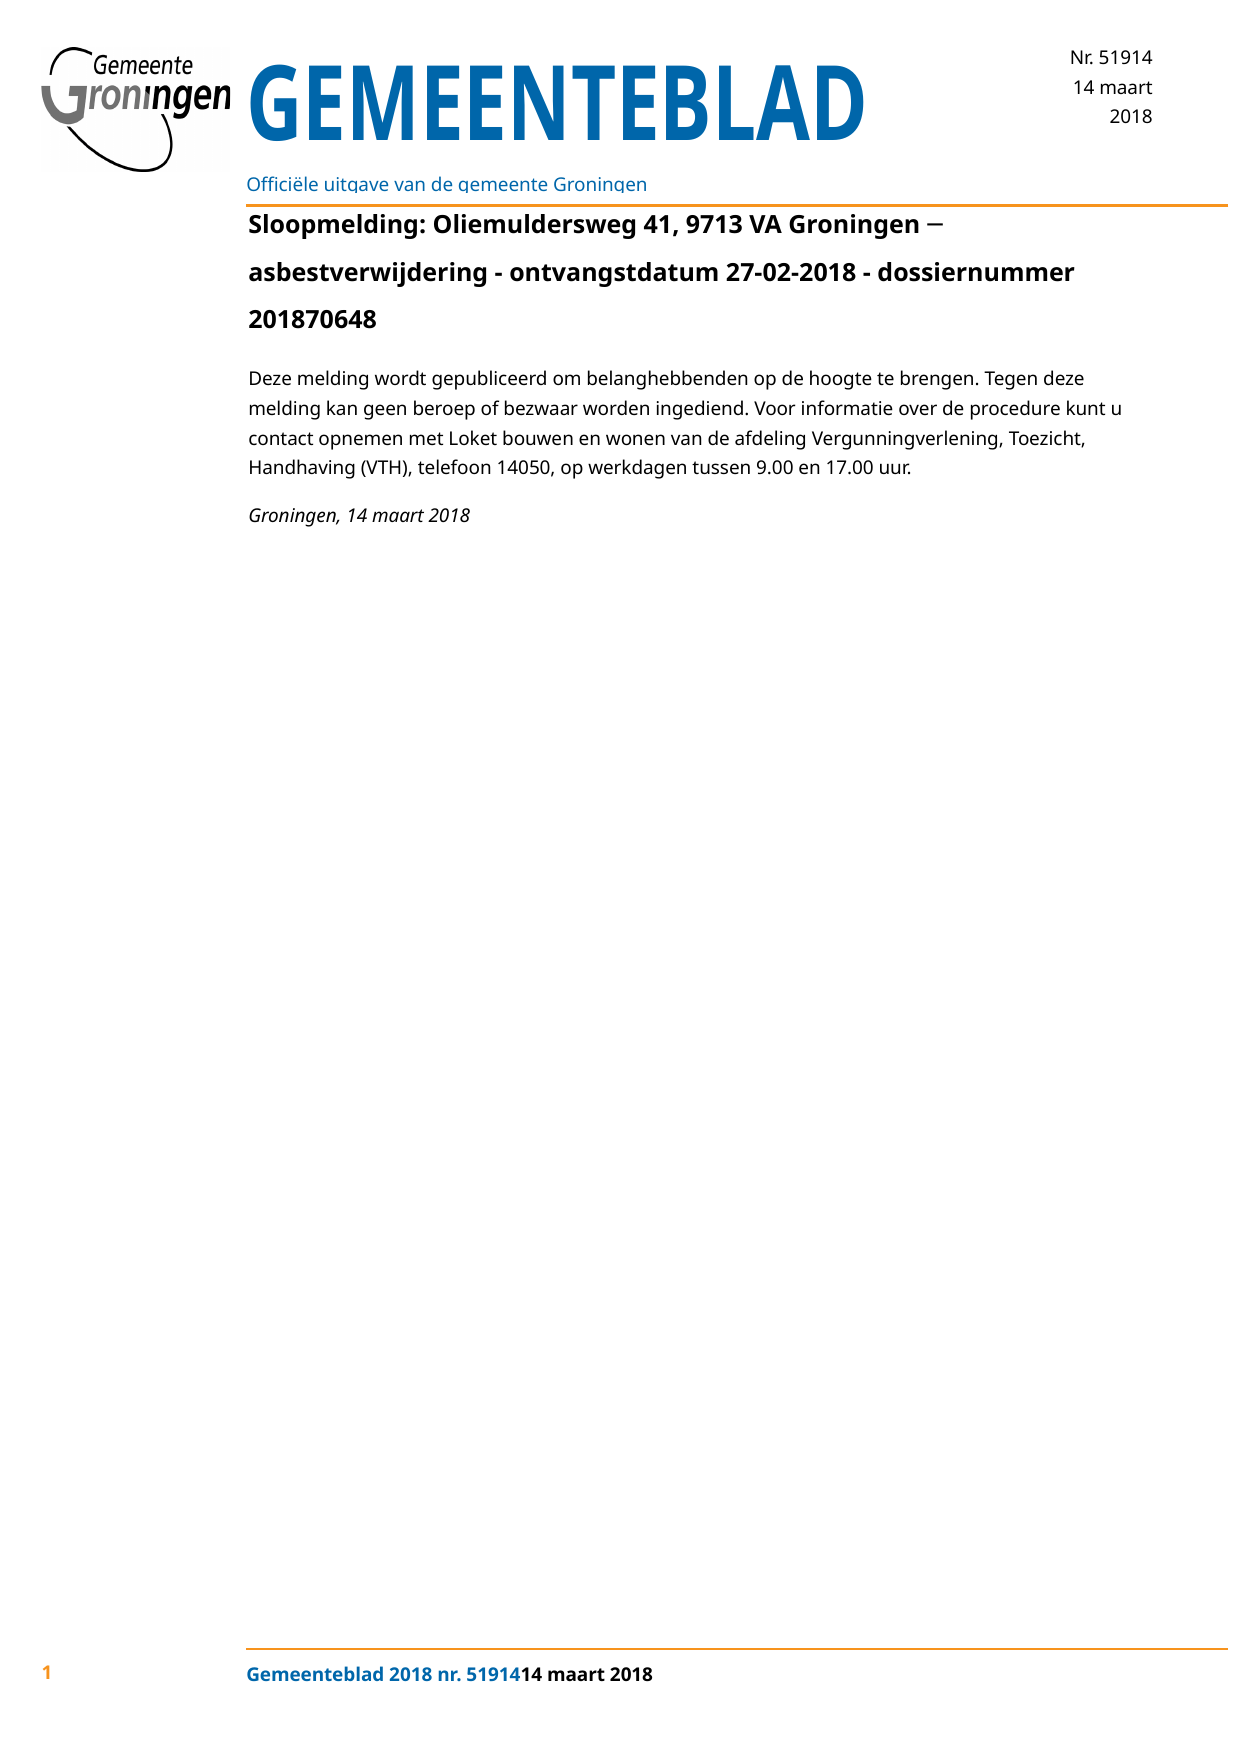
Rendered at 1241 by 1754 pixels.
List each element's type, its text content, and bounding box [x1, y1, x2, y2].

text Sloopmelding: Oliemuldersweg 41, 9713 VA Groningen ─ asbestverwijdering - ontvangstdatum 27-02-2018 - dossiernummer 201870648 [248, 207, 1152, 336]
text Groningen, 14 maart 2018 [248, 502, 1152, 528]
text Deze melding wordt gepubliceerd om belanghebbenden op de hoogte te brengen. Tegen deze melding kan geen beroep of bezwaar worden ingediend. Voor informatie over de procedure kunt u contact opnemen met Loket bouwen en wonen van de afdeling Vergunningverlening, Toezicht, Handhaving (VTH), telefoon 14050, op werkdagen tussen 9.00 en 17.00 uur. [248, 366, 1152, 480]
picture [41, 47, 231, 172]
